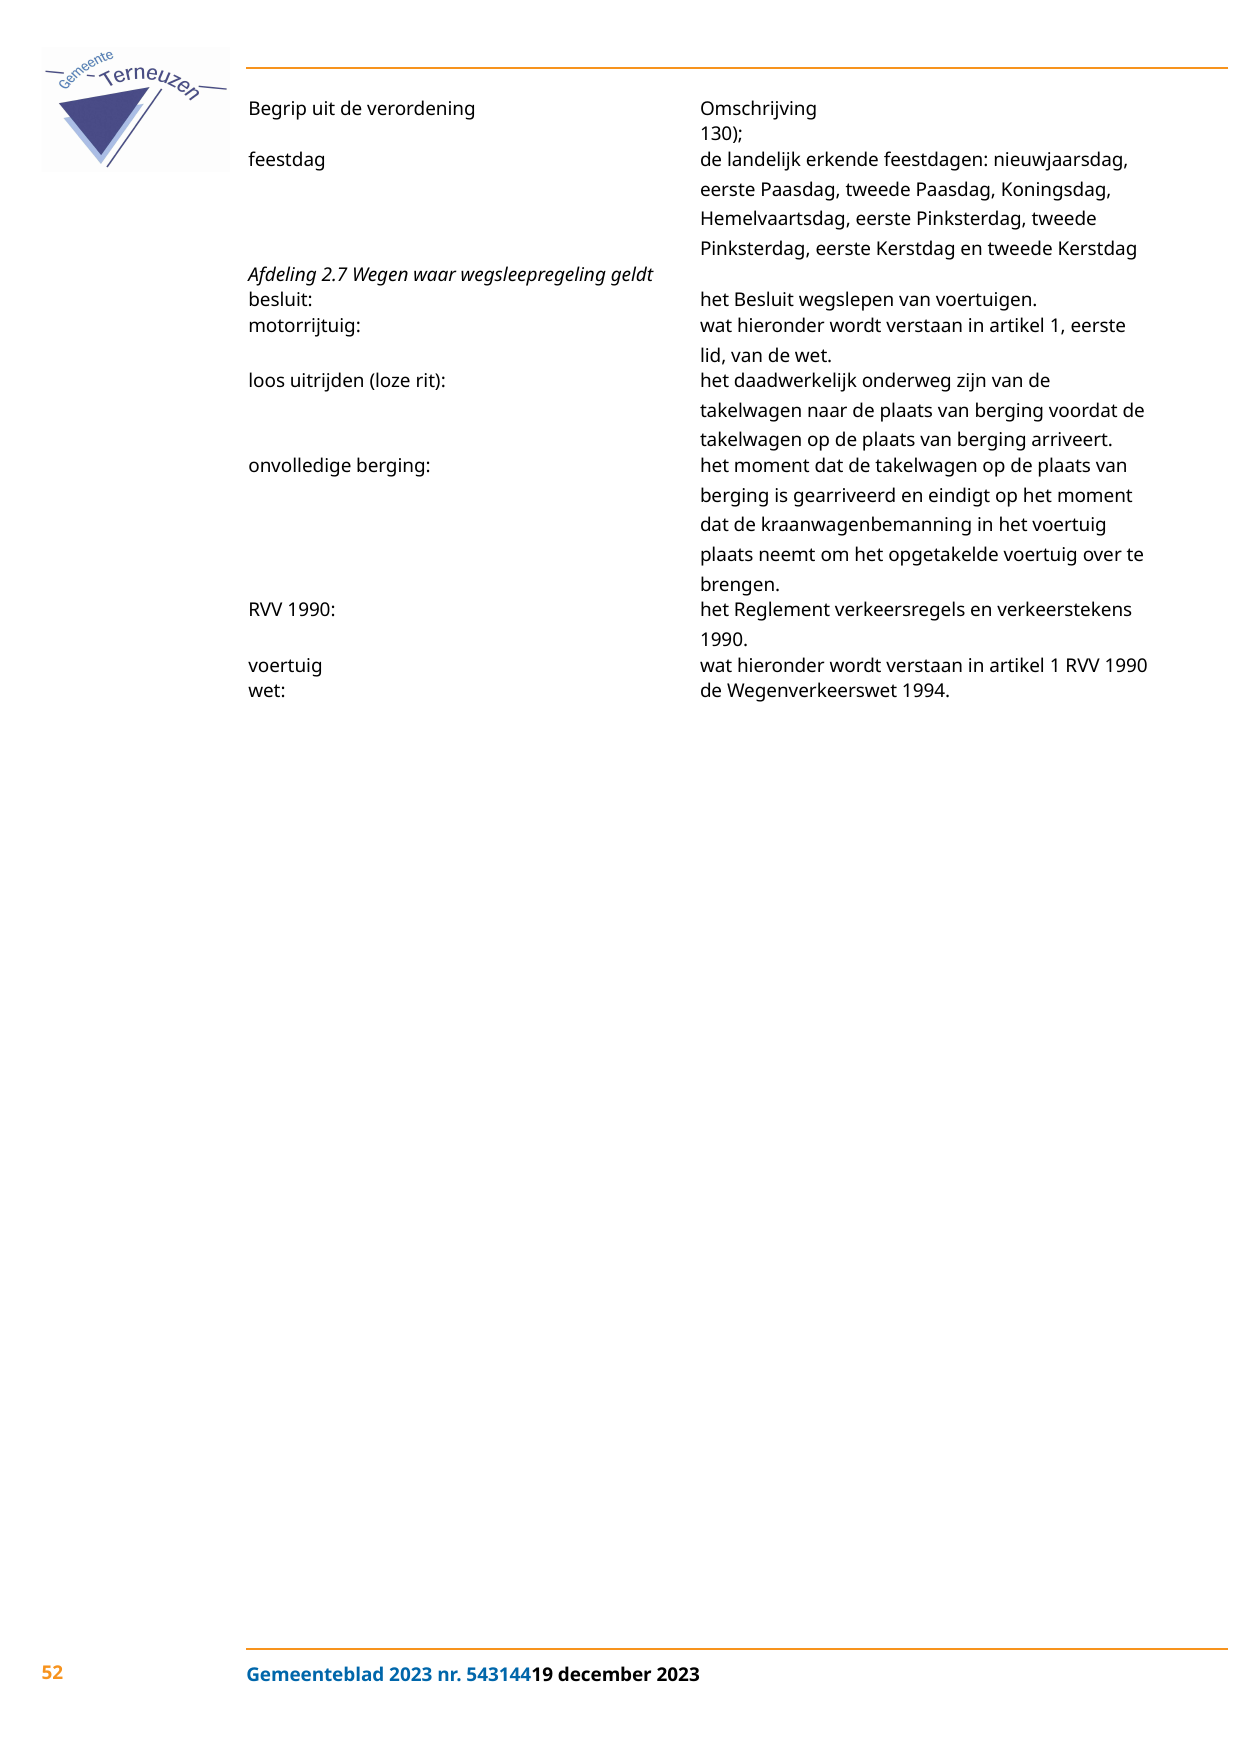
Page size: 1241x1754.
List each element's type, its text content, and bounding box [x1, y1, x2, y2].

table_cell wet: [248, 678, 700, 703]
table_cell onvolledige berging: [248, 453, 700, 596]
table_cell RVV 1990: [248, 596, 700, 652]
table_cell het moment dat de takelwagen op de plaats van berging is gearriveerd en eindigt op het moment dat de kraanwagenbemanning in het voertuig plaats neemt om het opgetakelde voertuig over te brengen. [700, 453, 1152, 596]
table_cell het Reglement verkeersregels en verkeerstekens 1990. [700, 596, 1152, 652]
table_cell de landelijk erkende feestdagen: nieuwjaarsdag, eerste Paasdag, tweede Paasdag, Koningsdag, Hemelvaartsdag, eerste Pinksterdag, tweede Pinksterdag, eerste Kerstdag en tweede Kerstdag [700, 146, 1152, 261]
table_cell motorrijtuig: [248, 312, 700, 367]
picture [41, 47, 231, 172]
table_cell 130); [700, 121, 1152, 146]
table_cell [248, 121, 700, 146]
table_cell voertuig [248, 652, 700, 677]
table_cell feestdag [248, 146, 700, 261]
table_cell wat hieronder wordt verstaan in artikel 1 RVV 1990 [700, 652, 1152, 677]
table_cell [700, 261, 1152, 286]
table_cell het daadwerkelijk onderweg zijn van de takelwagen naar de plaats van berging voordat de takelwagen op de plaats van berging arriveert. [700, 368, 1152, 452]
table_cell wat hieronder wordt verstaan in artikel 1, eerste lid, van de wet. [700, 312, 1152, 367]
table_cell besluit: [248, 286, 700, 312]
table_cell loos uitrijden (loze rit): [248, 368, 700, 452]
table_cell het Besluit wegslepen van voertuigen. [700, 286, 1152, 312]
table_cell Afdeling 2.7 Wegen waar wegsleepregeling geldt [248, 261, 700, 286]
table_header Omschrijving [700, 95, 1152, 121]
table_header Begrip uit de verordening [248, 95, 700, 121]
table_cell de Wegenverkeerswet 1994. [700, 678, 1152, 703]
